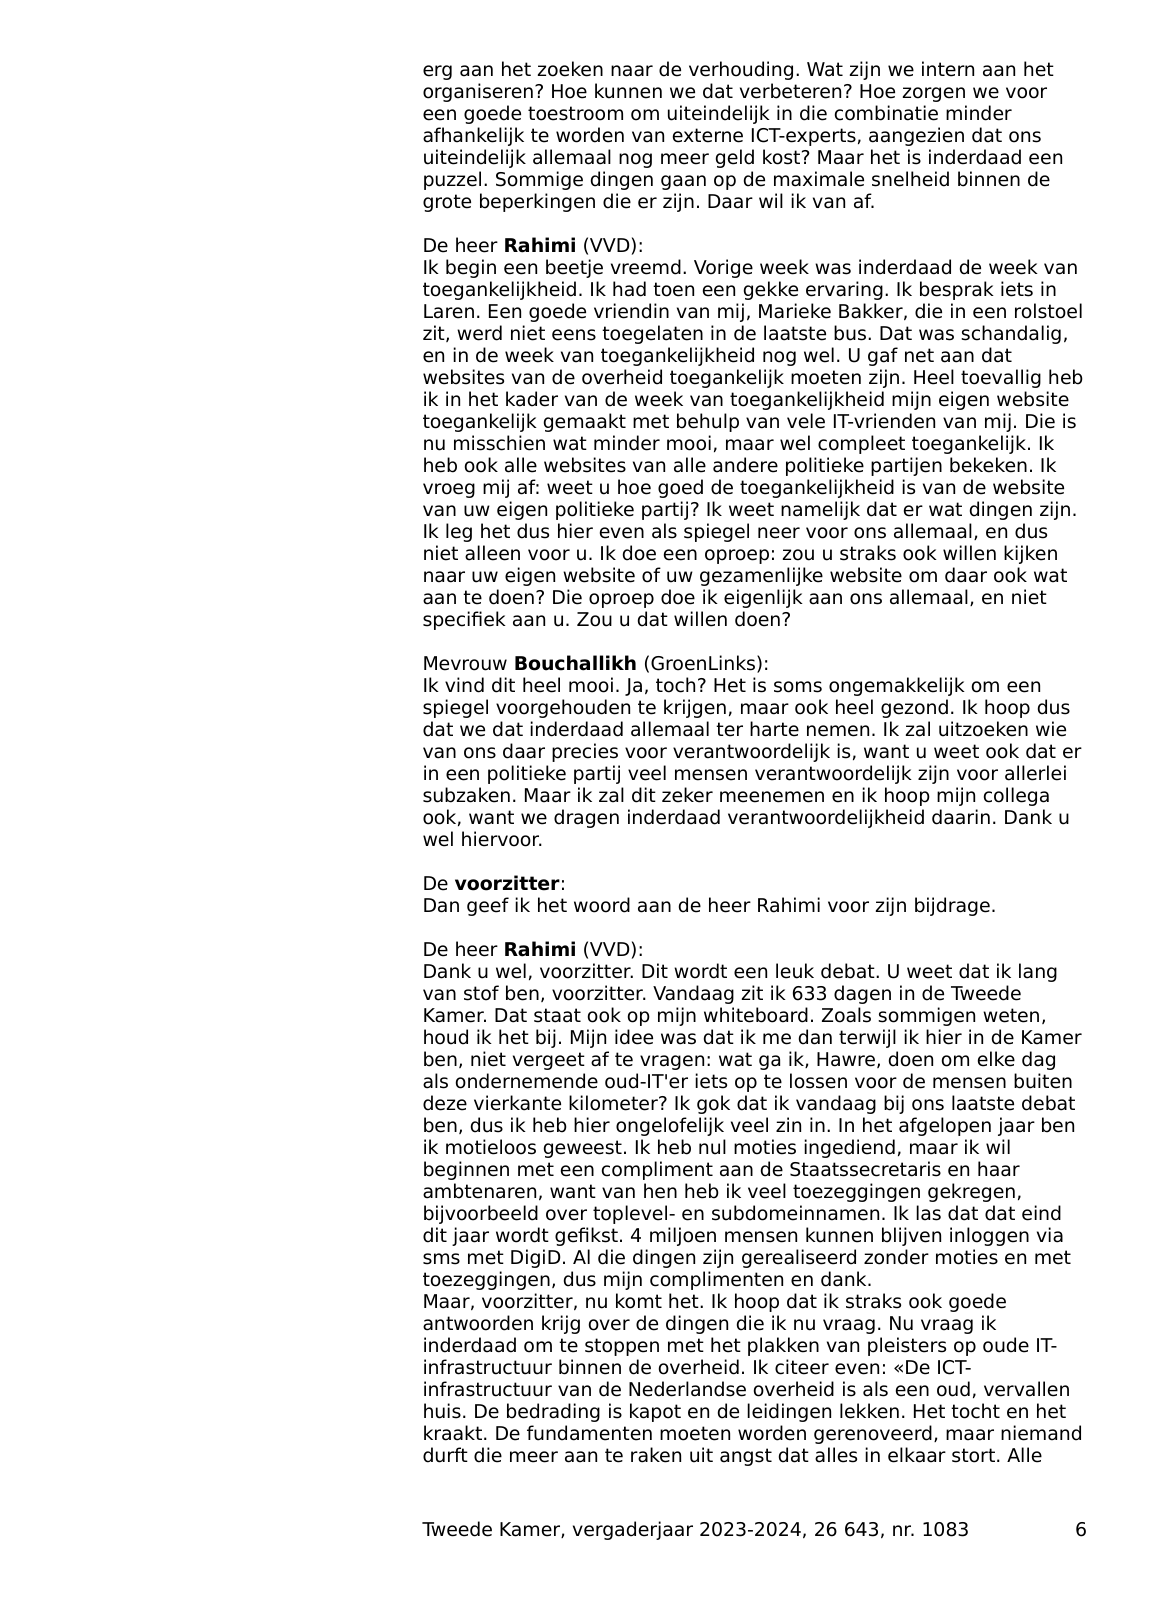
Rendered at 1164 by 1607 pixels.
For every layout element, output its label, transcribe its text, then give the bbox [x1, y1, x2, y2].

text Ik vind dit heel mooi. Ja, toch? Het is soms ongemakkelijk om een spiegel voorgehouden te krijgen, maar ook heel gezond. Ik hoop dus dat we dat inderdaad allemaal ter harte nemen. Ik zal uitzoeken wie van ons daar precies voor verantwoordelijk is, want u weet ook dat er in een politieke partij veel mensen verantwoordelijk zijn voor allerlei subzaken. Maar ik zal dit zeker meenemen en ik hoop mijn collega ook, want we dragen inderdaad verantwoordelijkheid daarin. Dank u wel hiervoor. [422, 675, 1087, 851]
text Dank u wel, voorzitter. Dit wordt een leuk debat. U weet dat ik lang van stof ben, voorzitter. Vandaag zit ik 633 dagen in de Tweede Kamer. Dat staat ook op mijn whiteboard. Zoals sommigen weten, houd ik het bij. Mijn idee was dat ik me dan terwijl ik hier in de Kamer ben, niet vergeet af te vragen: wat ga ik, Hawre, doen om elke dag als ondernemende oud-IT'er iets op te lossen voor de mensen buiten deze vierkante kilometer? Ik gok dat ik vandaag bij ons laatste debat ben, dus ik heb hier ongelofelijk veel zin in. In het afgelopen jaar ben ik motieloos geweest. Ik heb nul moties ingediend, maar ik wil beginnen met een compliment aan de Staatssecretaris en haar ambtenaren, want van hen heb ik veel toezeggingen gekregen, bijvoorbeeld over toplevel- en subdomeinnamen. Ik las dat dat eind dit jaar wordt gefikst. 4 miljoen mensen kunnen blijven inloggen via sms met DigiD. Al die dingen zijn gerealiseerd zonder moties en met toezeggingen, dus mijn complimenten en dank. [422, 961, 1087, 1291]
text Dan geef ik het woord aan de heer Rahimi voor zijn bijdrage. [422, 895, 1087, 917]
text De voorzitter: [422, 873, 1087, 895]
text De heer Rahimi (VVD): [422, 939, 1087, 961]
text Mevrouw Bouchallikh (GroenLinks): [422, 653, 1087, 675]
text De heer Rahimi (VVD): [422, 235, 1087, 257]
text erg aan het zoeken naar de verhouding. Wat zijn we intern aan het organiseren? Hoe kunnen we dat verbeteren? Hoe zorgen we voor een goede toestroom om uiteindelijk in die combinatie minder afhankelijk te worden van externe ICT-experts, aangezien dat ons uiteindelijk allemaal nog meer geld kost? Maar het is inderdaad een puzzel. Sommige dingen gaan op de maximale snelheid binnen de grote beperkingen die er zijn. Daar wil ik van af. [422, 59, 1087, 213]
text Ik begin een beetje vreemd. Vorige week was inderdaad de week van toegankelijkheid. Ik had toen een gekke ervaring. Ik besprak iets in Laren. Een goede vriendin van mij, Marieke Bakker, die in een rolstoel zit, werd niet eens toegelaten in de laatste bus. Dat was schandalig, en in de week van toegankelijkheid nog wel. U gaf net aan dat websites van de overheid toegankelijk moeten zijn. Heel toevallig heb ik in het kader van de week van toegankelijkheid mijn eigen website toegankelijk gemaakt met behulp van vele IT-vrienden van mij. Die is nu misschien wat minder mooi, maar wel compleet toegankelijk. Ik heb ook alle websites van alle andere politieke partijen bekeken. Ik vroeg mij af: weet u hoe goed de toegankelijkheid is van de website van uw eigen politieke partij? Ik weet namelijk dat er wat dingen zijn. Ik leg het dus hier even als spiegel neer voor ons allemaal, en dus niet alleen voor u. Ik doe een oproep: zou u straks ook willen kijken naar uw eigen website of uw gezamenlijke website om daar ook wat aan te doen? Die oproep doe ik eigenlijk aan ons allemaal, en niet specifiek aan u. Zou u dat willen doen? [422, 257, 1087, 631]
text Maar, voorzitter, nu komt het. Ik hoop dat ik straks ook goede antwoorden krijg over de dingen die ik nu vraag. Nu vraag ik inderdaad om te stoppen met het plakken van pleisters op oude IT-infrastructuur binnen de overheid. Ik citeer even: «De ICT-infrastructuur van de Nederlandse overheid is als een oud, vervallen huis. De bedrading is kapot en de leidingen lekken. Het tocht en het kraakt. De fundamenten moeten worden gerenoveerd, maar niemand durft die meer aan te raken uit angst dat alles in elkaar stort. Alle [422, 1291, 1087, 1467]
